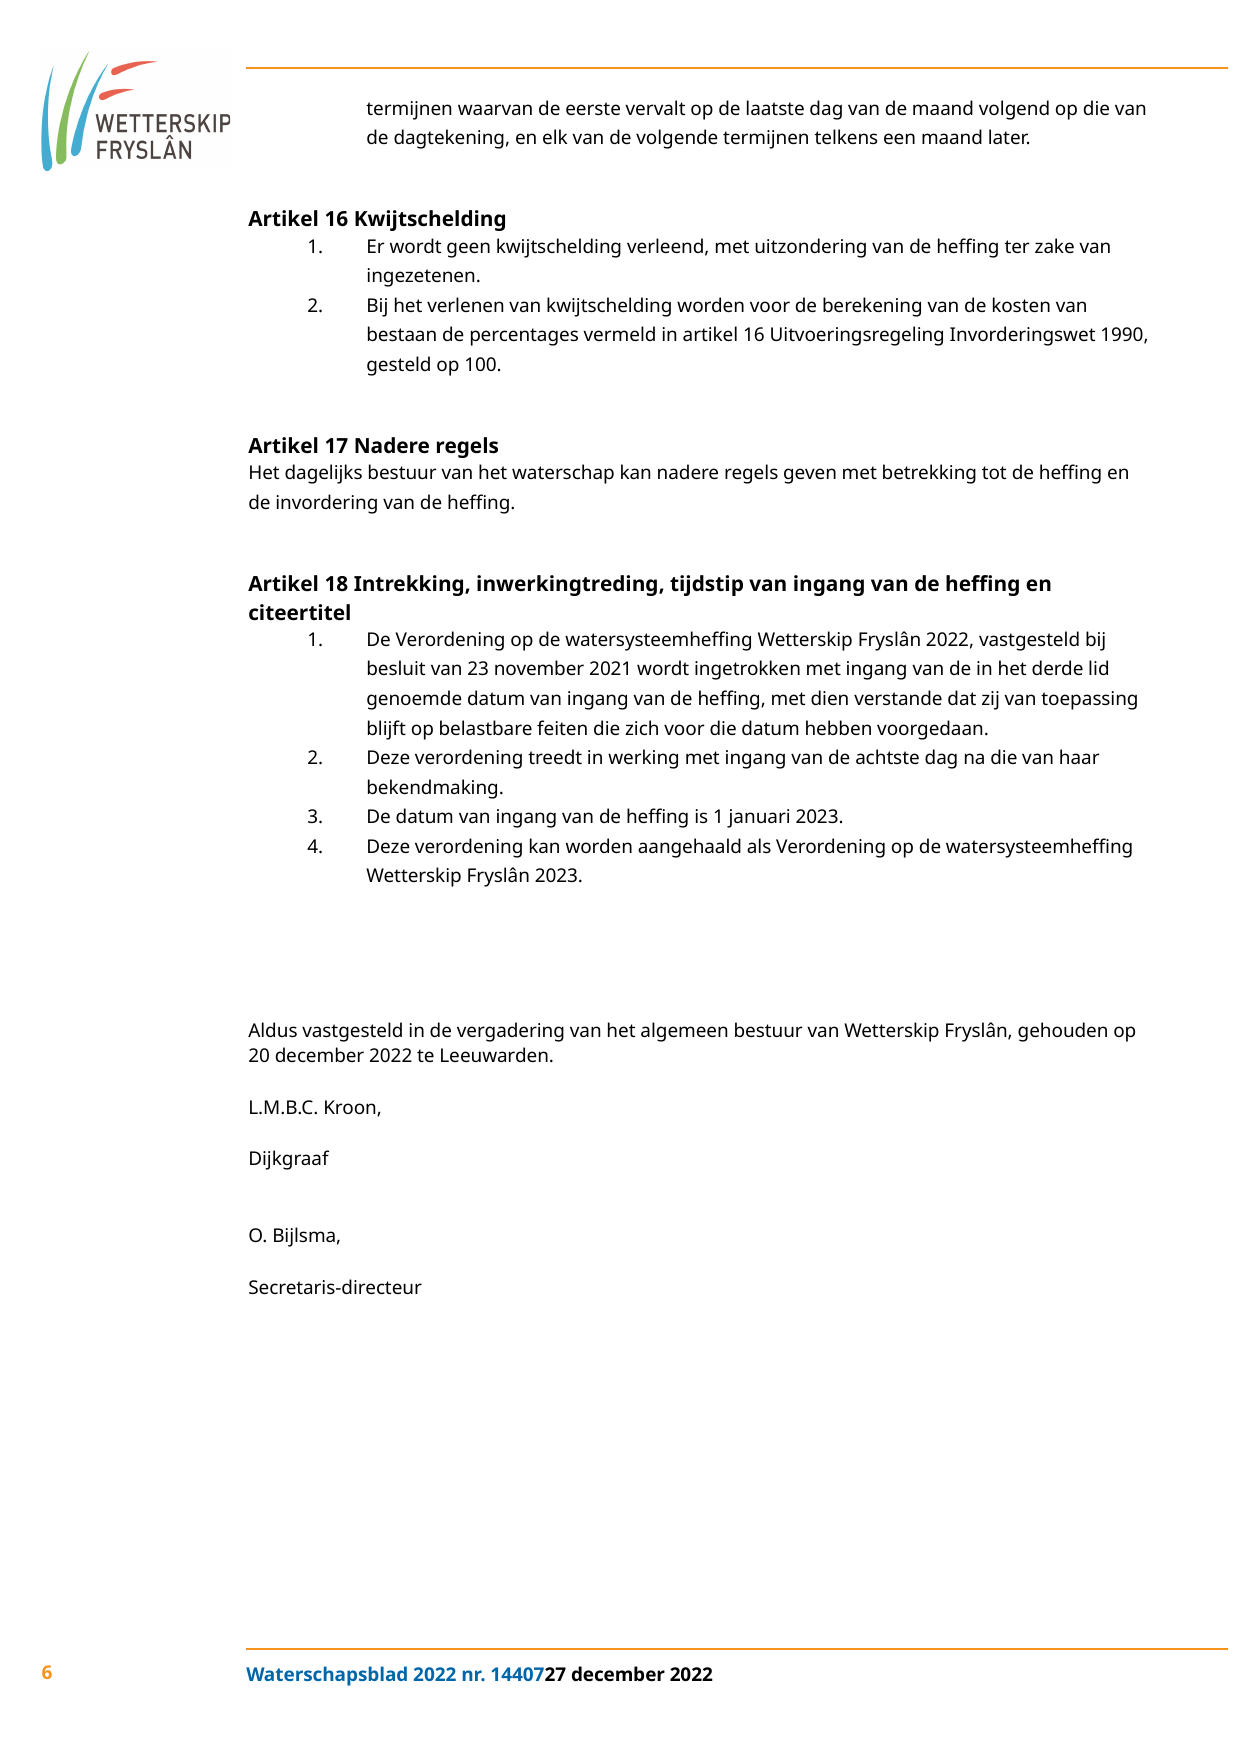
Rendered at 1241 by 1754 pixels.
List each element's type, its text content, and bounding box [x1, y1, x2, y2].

list Deze verordening kan worden aangehaald als Verordening op de watersysteemheffing Wetterskip Fryslân 2023. [307, 833, 1152, 888]
text Het dagelijks bestuur van het waterschap kan nadere regels geven met betrekking tot de heffing en de invordering van de heffing. [248, 459, 1152, 515]
list Deze verordening treedt in werking met ingang van de achtste dag na die van haar bekendmaking. [307, 744, 1152, 800]
list Er wordt geen kwijtschelding verleend, met uitzondering van de heffing ter zake van ingezetenen. [307, 233, 1152, 288]
text Artikel 17 Nadere regels [248, 431, 1152, 459]
text Artikel 16 Kwijtschelding [248, 204, 1152, 233]
text O. Bijlsma, [248, 1223, 1152, 1248]
text Dijkgraaf [248, 1145, 1152, 1171]
list termijnen waarvan de eerste vervalt op de laatste dag van de maand volgend op die van de dagtekening, en elk van de volgende termijnen telkens een maand later. [307, 95, 1152, 150]
text Artikel 18 Intrekking, inwerkingtreding, tijdstip van ingang van de heffing en citeertitel [248, 569, 1152, 626]
list De Verordening op de watersysteemheffing Wetterskip Fryslân 2022, vastgesteld bij besluit van 23 november 2021 wordt ingetrokken met ingang van de in het derde lid genoemde datum van ingang van de heffing, met dien verstande dat zij van toepassing blijft op belastbare feiten die zich voor die datum hebben voorgedaan. [307, 626, 1152, 741]
text L.M.B.C. Kroon, [248, 1094, 1152, 1120]
list De datum van ingang van de heffing is 1 januari 2023. [307, 803, 1152, 829]
list Bij het verlenen van kwijtschelding worden voor de berekening van de kosten van bestaan de percentages vermeld in artikel 16 Uitvoeringsregeling Invorderingswet 1990, gesteld op 100. [307, 292, 1152, 377]
text Secretaris-directeur [248, 1274, 1152, 1300]
text Aldus vastgesteld in de vergadering van het algemeen bestuur van Wetterskip Fryslân, gehouden op 20 december 2022 te Leeuwarden. [248, 1017, 1152, 1068]
picture [41, 47, 231, 172]
